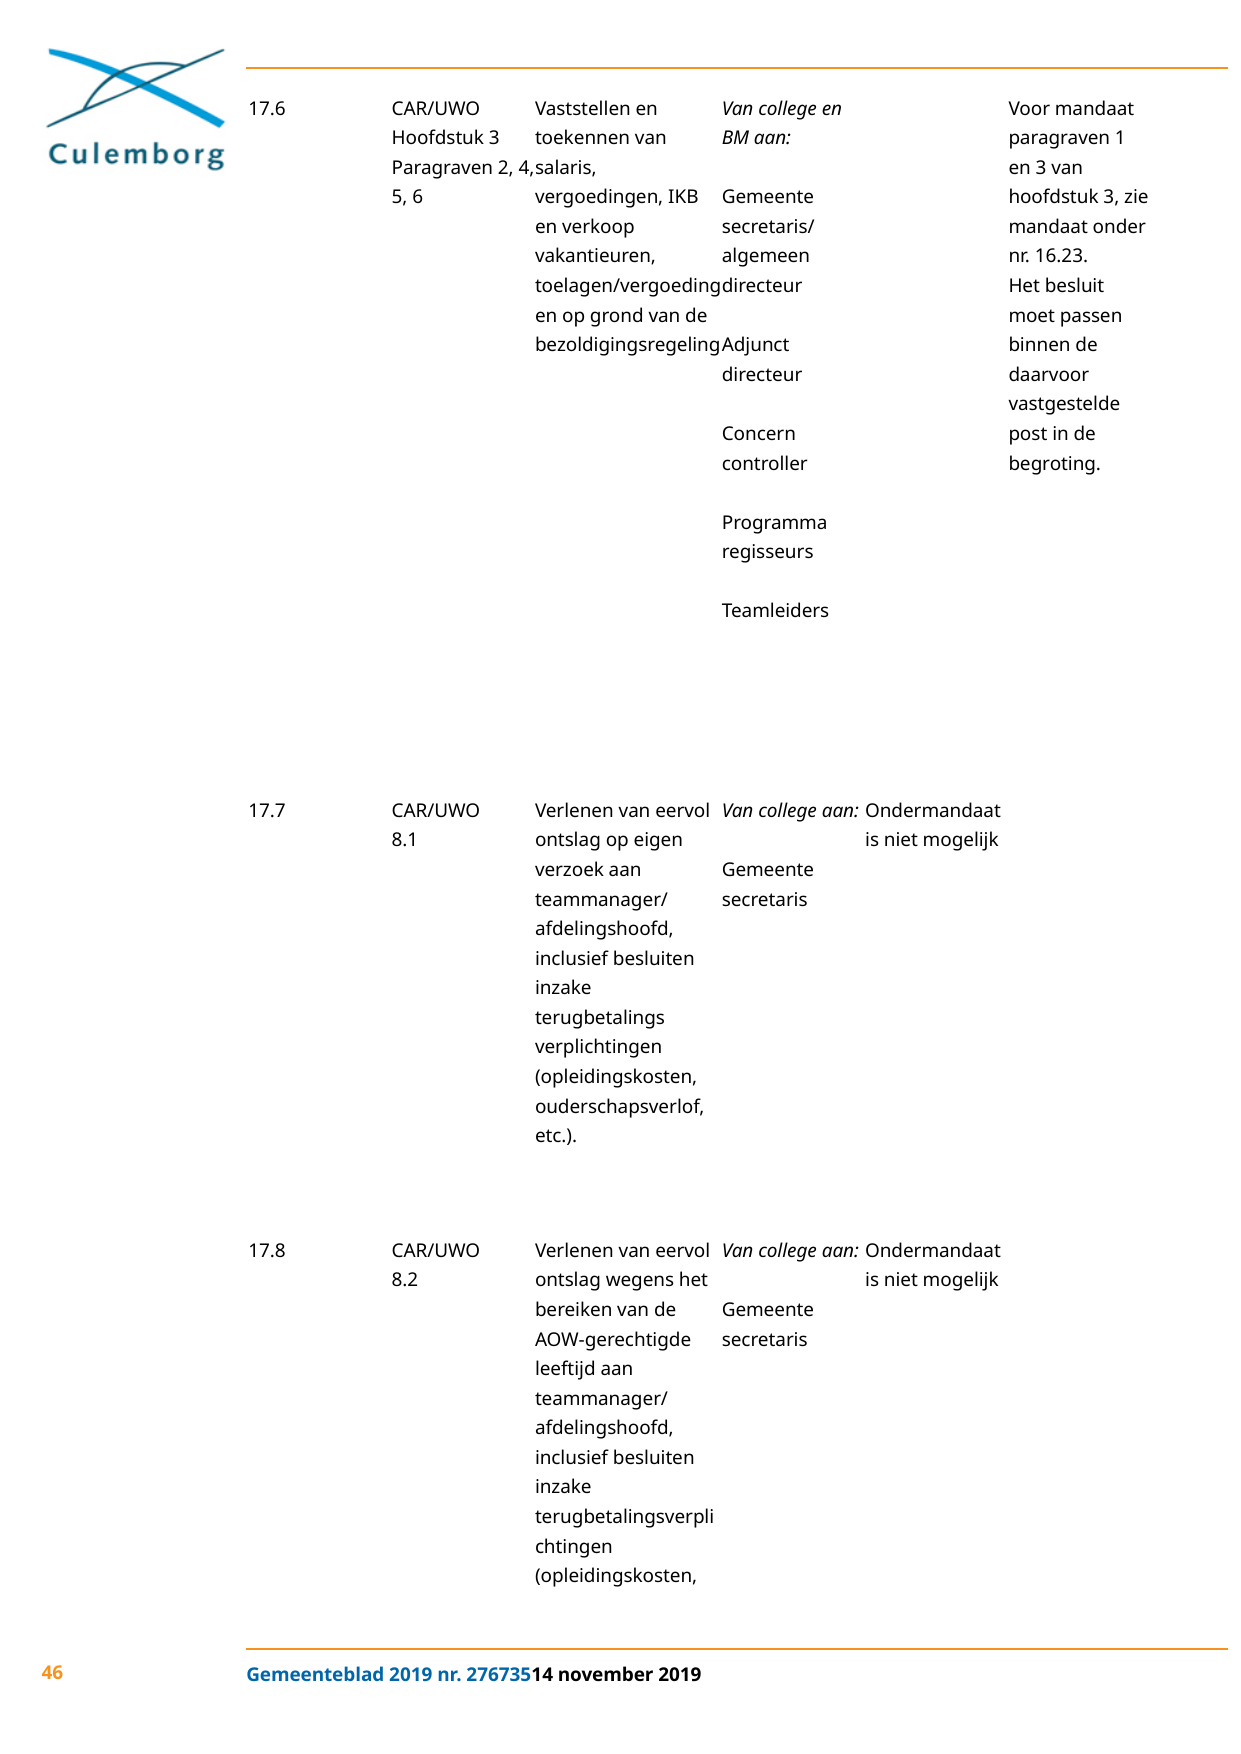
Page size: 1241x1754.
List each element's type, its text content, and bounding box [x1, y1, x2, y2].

table_cell [1008, 797, 1152, 1237]
table_cell Ondermandaat is niet mogelijk [865, 1237, 1008, 1588]
table_cell [1008, 1237, 1152, 1588]
table_cell [865, 95, 1008, 771]
table_cell [535, 771, 722, 797]
table_cell 17.7 [248, 797, 391, 1237]
table_cell Vaststellen en toekennen van salaris, vergoedingen, IKB en verkoop vakantieuren, toelagen/vergoedingen op grond van de bezoldigingsregeling [535, 95, 722, 771]
table_cell [865, 771, 1008, 797]
table_cell 17.6 [248, 95, 391, 771]
table_cell Van college aan: Gemeente secretaris [722, 1237, 865, 1588]
table_cell [391, 771, 535, 797]
table_cell 17.8 [248, 1237, 391, 1588]
table_cell [248, 771, 391, 797]
table_cell Van college en BM aan: Gemeente secretaris/ algemeen directeur Adjunct directeur Concern controller Programma regisseurs Teamleiders [722, 95, 865, 771]
table_cell Verlenen van eervol ontslag op eigen verzoek aan teammanager/ afdelingshoofd, inclusief besluiten inzake terugbetalings verplichtingen (opleidingskosten, ouderschapsverlof, etc.). [535, 797, 722, 1237]
table_cell Voor mandaat paragraven 1 en 3 van hoofdstuk 3, zie mandaat onder nr. 16.23. Het besluit moet passen binnen de daarvoor vastgestelde post in de begroting. [1008, 95, 1152, 771]
table_cell [1008, 771, 1152, 797]
table_cell Van college aan: Gemeente secretaris [722, 797, 865, 1237]
table_cell Ondermandaat is niet mogelijk [865, 797, 1008, 1237]
table_cell CAR/UWO 8.1 [391, 797, 535, 1237]
table_cell CAR/UWO Hoofdstuk 3 Paragraven 2, 4, 5, 6 [391, 95, 535, 771]
table_cell CAR/UWO 8.2 [391, 1237, 535, 1588]
picture [41, 47, 231, 172]
table_cell Verlenen van eervol ontslag wegens het bereiken van de AOW-gerechtigde leeftijd aan teammanager/ afdelingshoofd, inclusief besluiten inzake terugbetalingsverplichtingen (opleidingskosten, [535, 1237, 722, 1588]
table_cell [722, 771, 865, 797]
